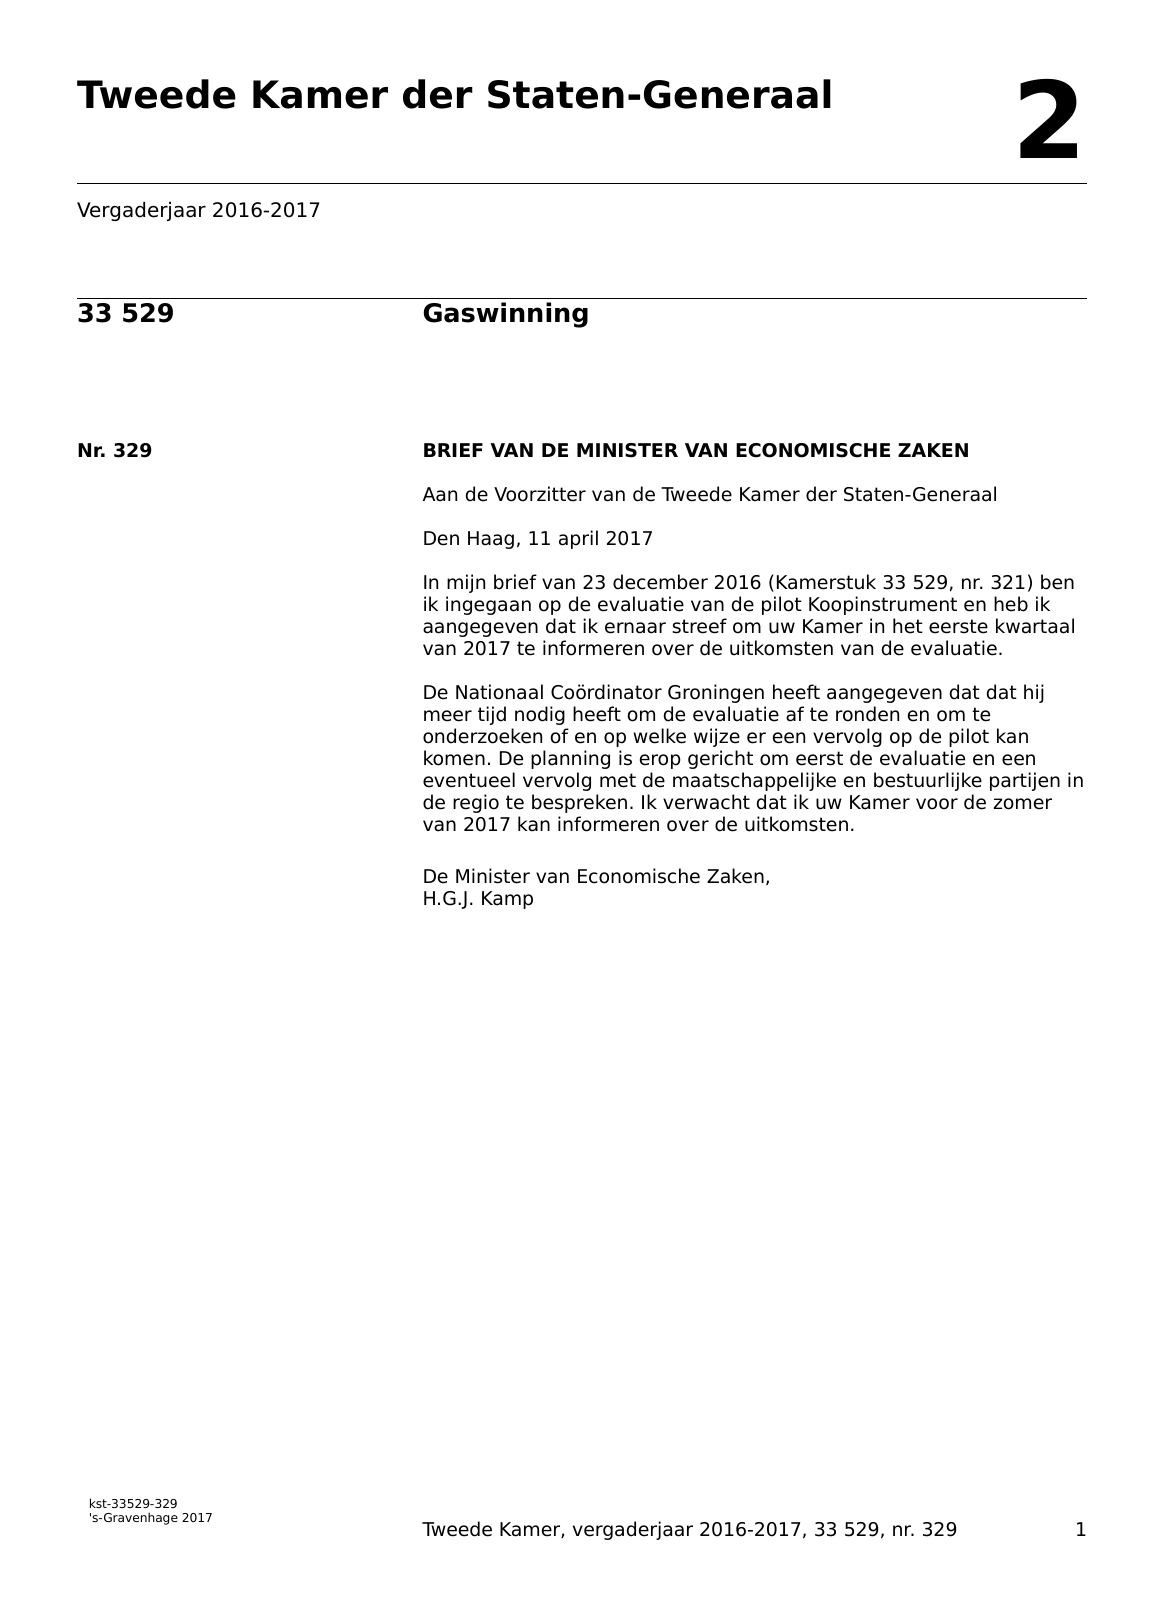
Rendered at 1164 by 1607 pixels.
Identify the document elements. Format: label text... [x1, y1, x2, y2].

text De Nationaal Coördinator Groningen heeft aangegeven dat dat hij meer tijd nodig heeft om de evaluatie af te ronden en om te onderzoeken of en op welke wijze er een vervolg op de pilot kan komen. De planning is erop gericht om eerst de evaluatie en een eventueel vervolg met de maatschappelijke en bestuurlijke partijen in de regio te bespreken. Ik verwacht dat ik uw Kamer voor de zomer van 2017 kan informeren over de uitkomsten. [422, 682, 1087, 836]
text Den Haag, 11 april 2017 [422, 528, 1087, 550]
text kst-33529-329 [88, 1497, 323, 1511]
subtitle Nr. 329 BRIEF VAN DE MINISTER VAN ECONOMISCHE ZAKEN [77, 440, 1087, 462]
subtitle 33 529 Gaswinning [77, 299, 1087, 329]
table_header Tweede Kamer der Staten-Generaal [77, 59, 886, 183]
text De Minister van Economische Zaken, H.G.J. Kamp [422, 866, 1087, 910]
text Aan de Voorzitter van de Tweede Kamer der Staten-Generaal [422, 484, 1087, 506]
table_header 2 [886, 59, 1087, 183]
text 's-Gravenhage 2017 [88, 1511, 323, 1525]
table_cell Vergaderjaar 2016-2017 [77, 184, 1087, 298]
text In mijn brief van 23 december 2016 (Kamerstuk 33 529, nr. 321) ben ik ingegaan op de evaluatie van de pilot Koopinstrument en heb ik aangegeven dat ik ernaar streef om uw Kamer in het eerste kwartaal van 2017 te informeren over de uitkomsten van de evaluatie. [422, 572, 1087, 660]
